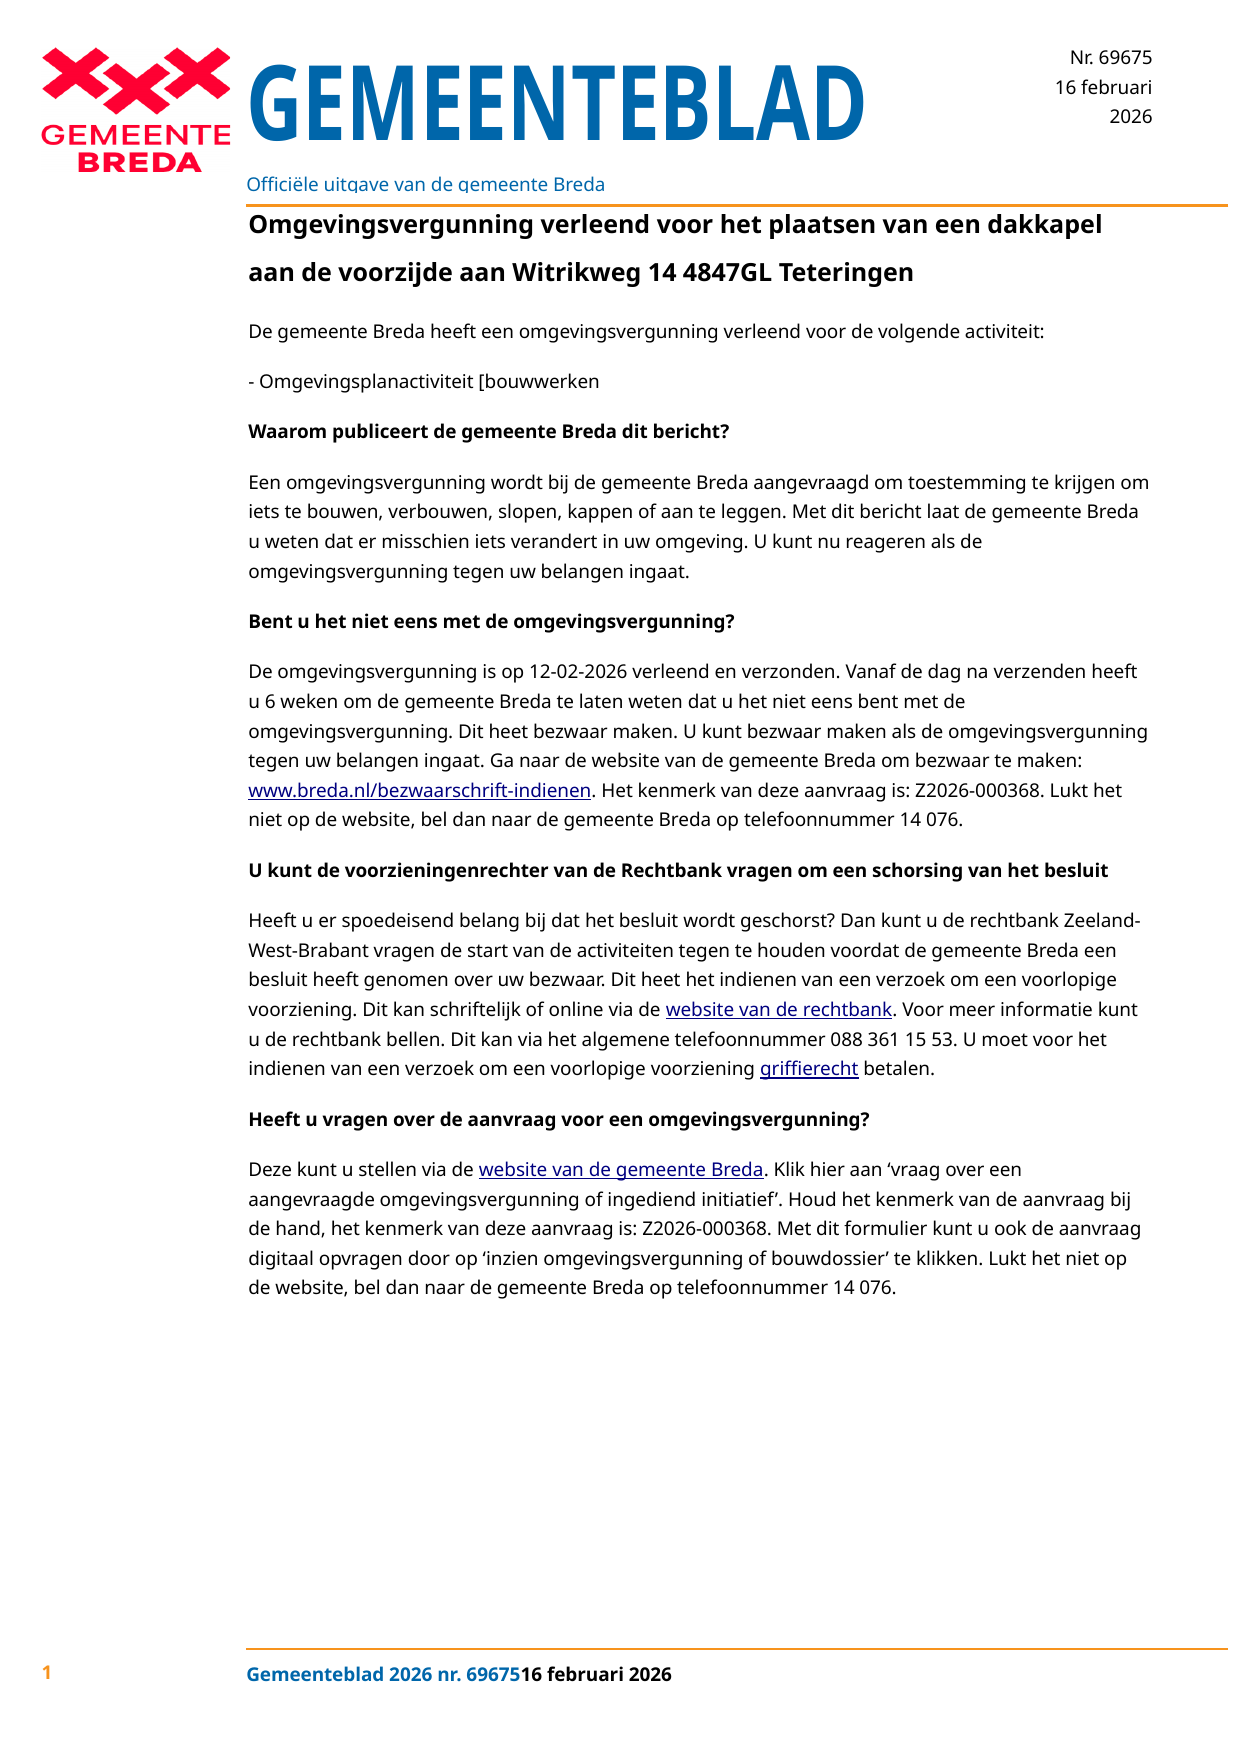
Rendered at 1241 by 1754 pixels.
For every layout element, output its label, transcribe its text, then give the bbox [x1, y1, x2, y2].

text - Omgevingsplanactiviteit [bouwwerken [248, 368, 1152, 394]
text Heeft u er spoedeisend belang bij dat het besluit wordt geschorst? Dan kunt u de rechtbank Zeeland-West-Brabant vragen de start van de activiteiten tegen te houden voordat de gemeente Breda een besluit heeft genomen over uw bezwaar. Dit heet het indienen van een verzoek om een voorlopige voorziening. Dit kan schriftelijk of online via de website van de rechtbank. Voor meer informatie kunt u de rechtbank bellen. Dit kan via het algemene telefoonnummer 088 361 15 53. U moet voor het indienen van een verzoek om een voorlopige voorziening griffierecht betalen. [248, 907, 1152, 1081]
text Heeft u vragen over de aanvraag voor een omgevingsvergunning? [248, 1106, 1152, 1132]
text Waarom publiceert de gemeente Breda dit bericht? [248, 419, 1152, 444]
text Deze kunt u stellen via de website van de gemeente Breda. Klik hier aan ‘vraag over een aangevraagde omgevingsvergunning of ingediend initiatief’. Houd het kenmerk van de aanvraag bij de hand, het kenmerk van deze aanvraag is: Z2026-000368. Met dit formulier kunt u ook de aanvraag digitaal opvragen door op ‘inzien omgevingsvergunning of bouwdossier’ te klikken. Lukt het niet op de website, bel dan naar de gemeente Breda op telefoonnummer 14 076. [248, 1156, 1152, 1300]
text Bent u het niet eens met de omgevingsvergunning? [248, 608, 1152, 634]
picture [41, 47, 231, 172]
text Omgevingsvergunning verleend voor het plaatsen van een dakkapel aan de voorzijde aan Witrikweg 14 4847GL Teteringen [248, 207, 1152, 288]
text U kunt de voorzieningenrechter van de Rechtbank vragen om een schorsing van het besluit [248, 857, 1152, 883]
text De omgevingsvergunning is op 12-02-2026 verleend en verzonden. Vanaf de dag na verzenden heeft u 6 weken om de gemeente Breda te laten weten dat u het niet eens bent met de omgevingsvergunning. Dit heet bezwaar maken. U kunt bezwaar maken als de omgevingsvergunning tegen uw belangen ingaat. Ga naar de website van de gemeente Breda om bezwaar te maken: www.breda.nl/bezwaarschrift-indienen. Het kenmerk van deze aanvraag is: Z2026-000368. Lukt het niet op de website, bel dan naar de gemeente Breda op telefoonnummer 14 076. [248, 659, 1152, 832]
text De gemeente Breda heeft een omgevingsvergunning verleend voor de volgende activiteit: [248, 318, 1152, 344]
text Een omgevingsvergunning wordt bij de gemeente Breda aangevraagd om toestemming te krijgen om iets te bouwen, verbouwen, slopen, kappen of aan te leggen. Met dit bericht laat de gemeente Breda u weten dat er misschien iets verandert in uw omgeving. U kunt nu reageren als de omgevingsvergunning tegen uw belangen ingaat. [248, 469, 1152, 584]
